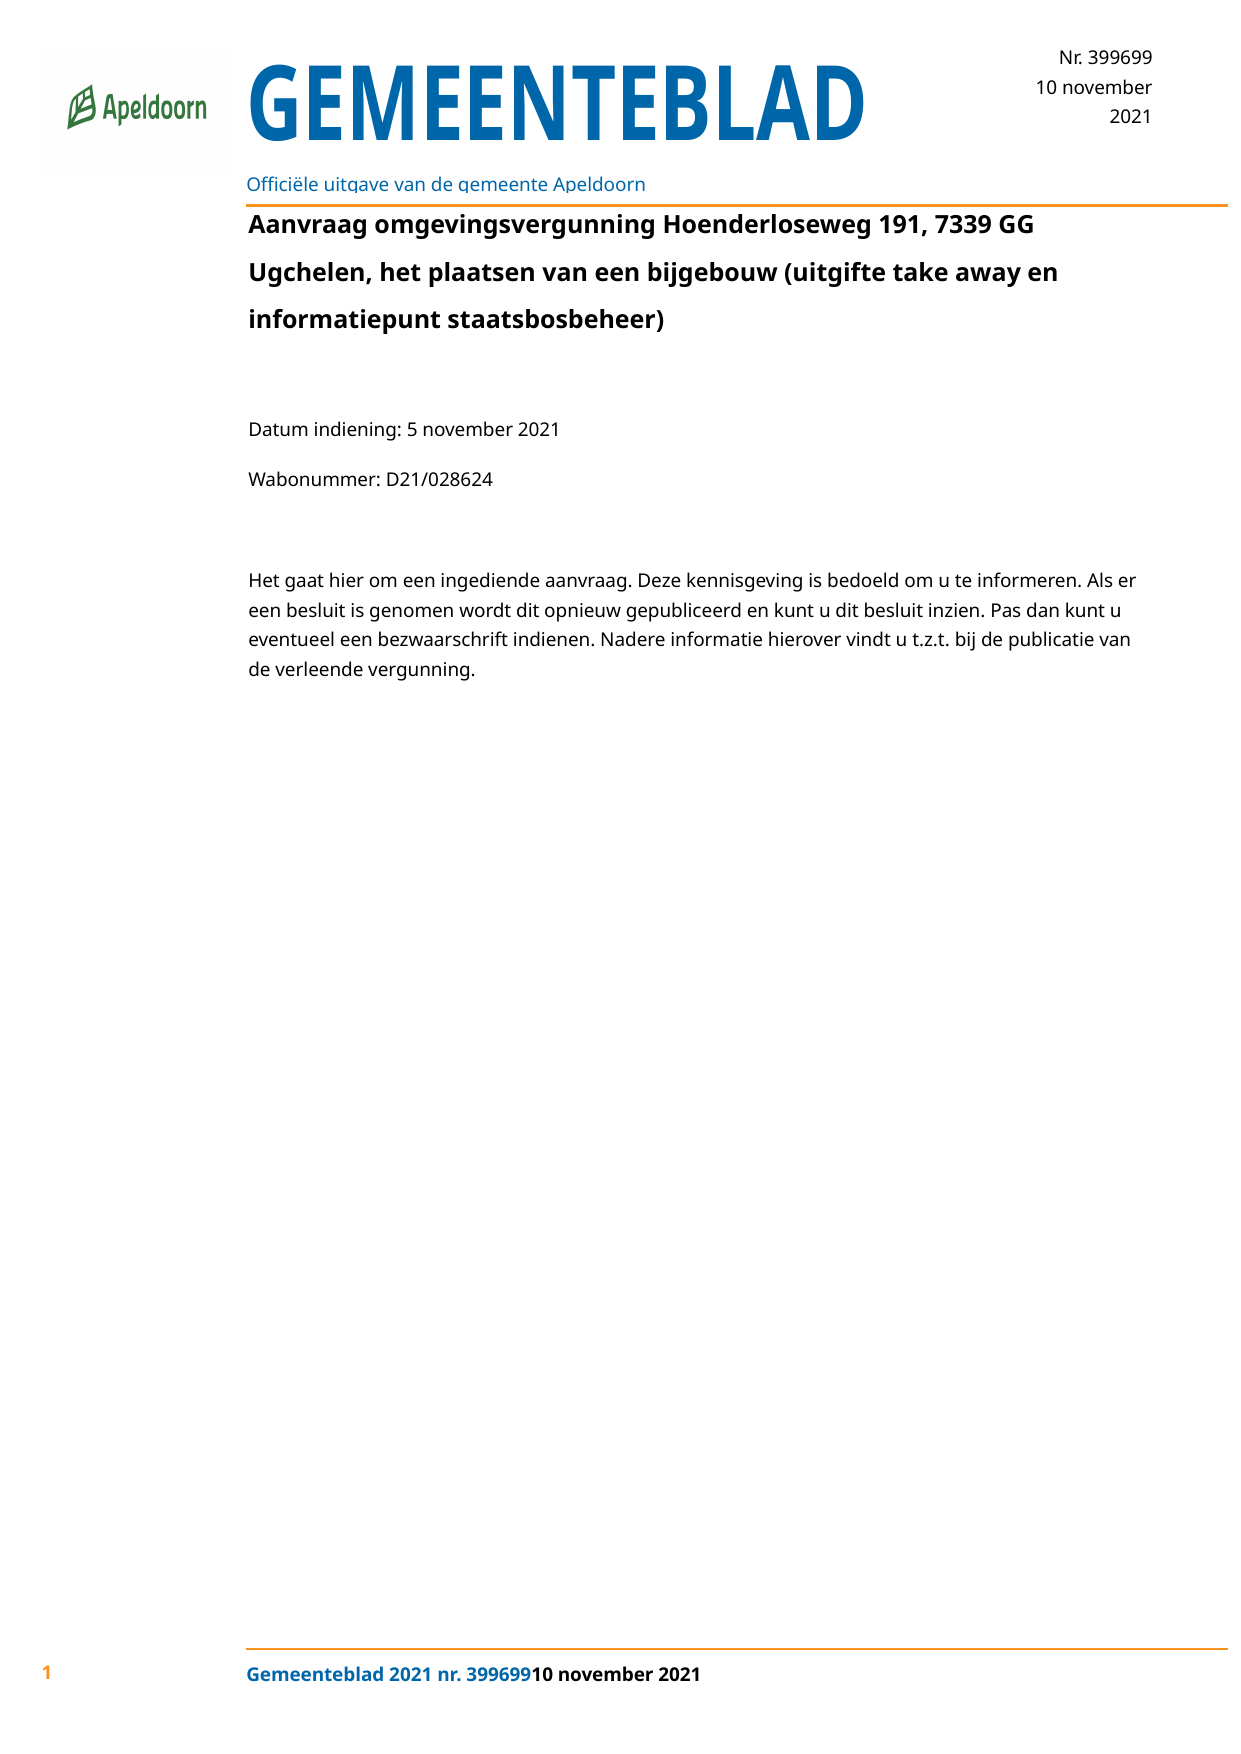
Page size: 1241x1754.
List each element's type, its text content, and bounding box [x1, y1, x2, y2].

picture [41, 47, 231, 172]
text Aanvraag omgevingsvergunning Hoenderloseweg 191, 7339 GG Ugchelen, het plaatsen van een bijgebouw (uitgifte take away en informatiepunt staatsbosbeheer) [248, 207, 1152, 336]
text Wabonummer: D21/028624 [248, 466, 1152, 492]
text Datum indiening: 5 november 2021 [248, 416, 1152, 442]
text Het gaat hier om een ingediende aanvraag. Deze kennisgeving is bedoeld om u te informeren. Als er een besluit is genomen wordt dit opnieuw gepubliceerd en kunt u dit besluit inzien. Pas dan kunt u eventueel een bezwaarschrift indienen. Nadere informatie hierover vindt u t.z.t. bij de publicatie van de verleende vergunning. [248, 567, 1152, 682]
